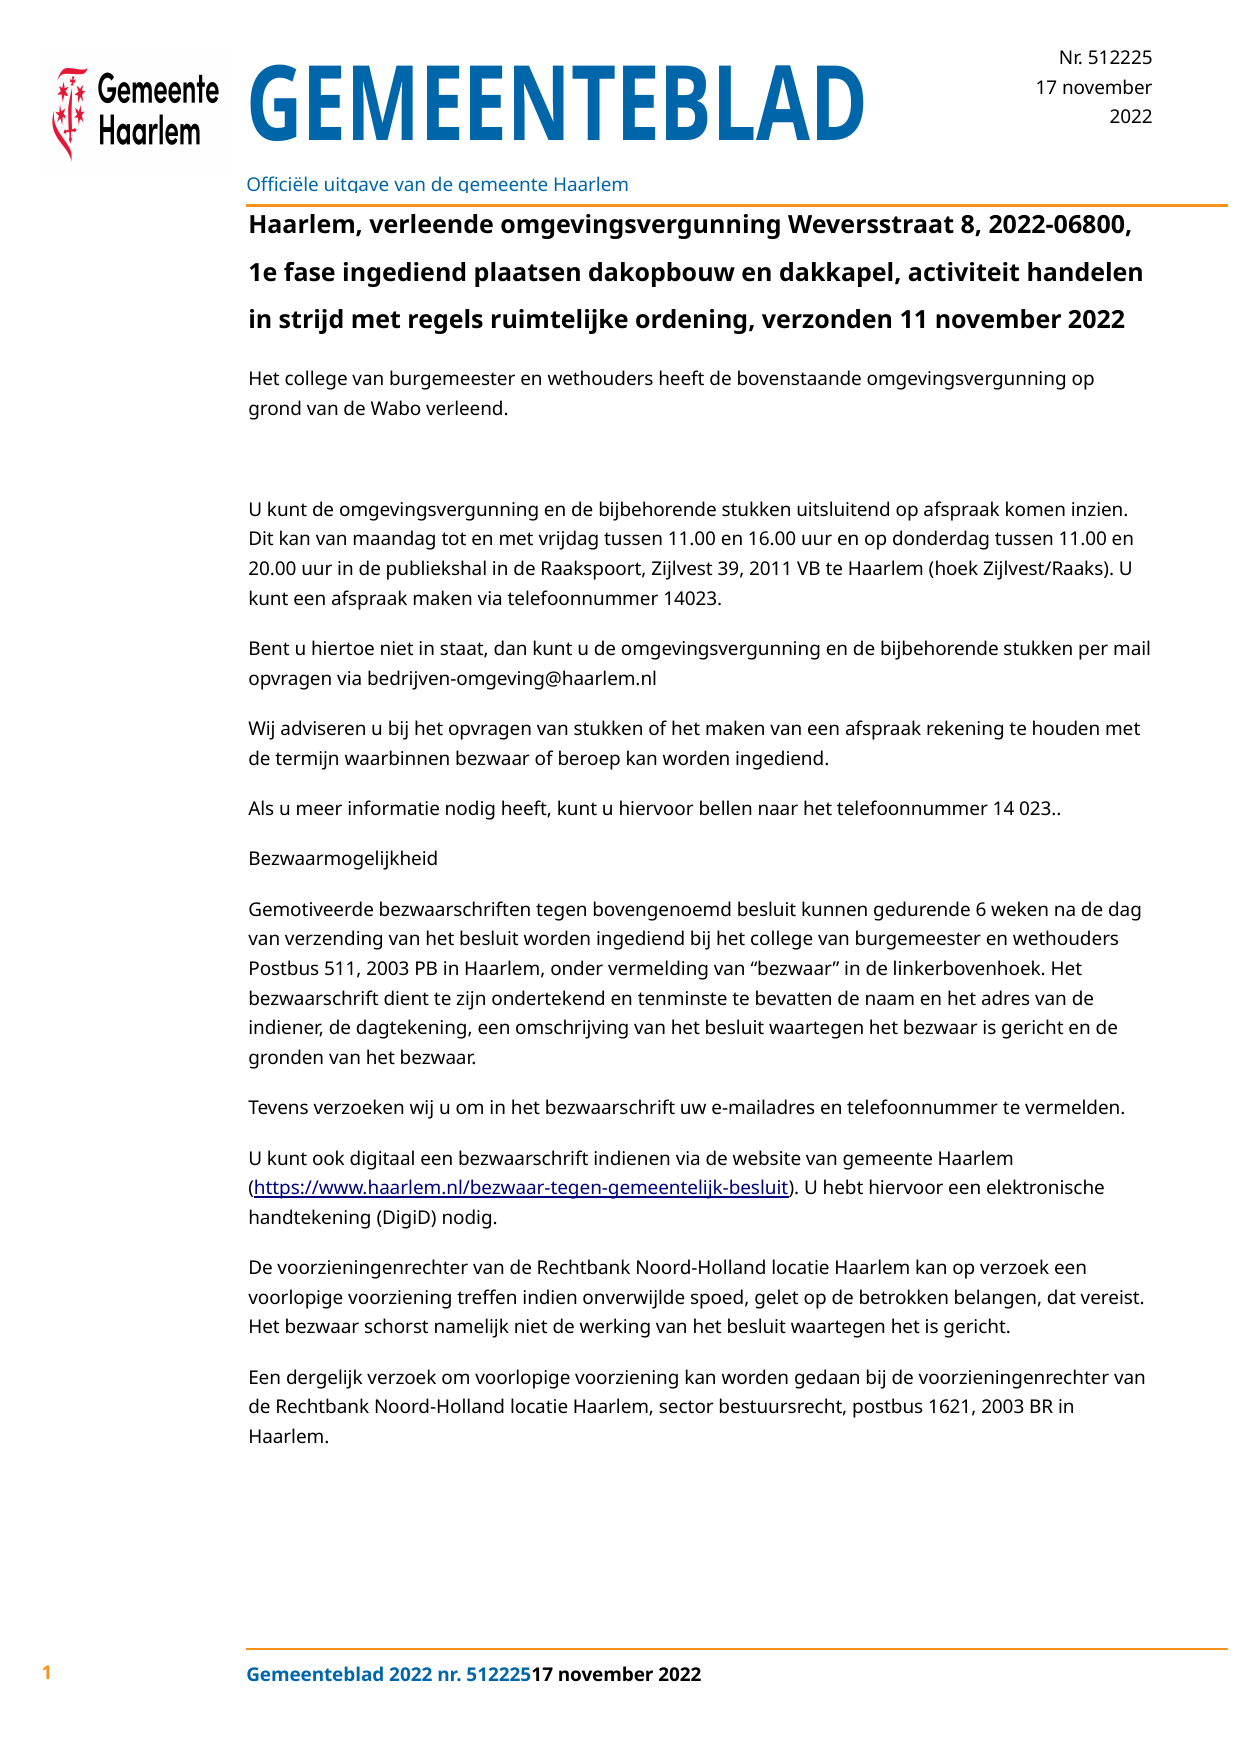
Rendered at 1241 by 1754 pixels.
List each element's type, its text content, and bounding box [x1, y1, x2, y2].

text Het college van burgemeester en wethouders heeft de bovenstaande omgevingsvergunning op grond van de Wabo verleend. [248, 366, 1152, 421]
text Haarlem, verleende omgevingsvergunning Weversstraat 8, 2022-06800, 1e fase ingediend plaatsen dakopbouw en dakkapel, activiteit handelen in strijd met regels ruimtelijke ordening, verzonden 11 november 2022 [248, 207, 1152, 336]
text Wij adviseren u bij het opvragen van stukken of het maken van een afspraak rekening te houden met de termijn waarbinnen bezwaar of beroep kan worden ingediend. [248, 715, 1152, 770]
text Tevens verzoeken wij u om in het bezwaarschrift uw e-mailadres en telefoonnummer te vermelden. [248, 1094, 1152, 1120]
picture [41, 47, 231, 172]
text Gemotiveerde bezwaarschriften tegen bovengenoemd besluit kunnen gedurende 6 weken na de dag van verzending van het besluit worden ingediend bij het college van burgemeester en wethouders Postbus 511, 2003 PB in Haarlem, onder vermelding van “bezwaar” in de linkerbovenhoek. Het bezwaarschrift dient te zijn ondertekend en tenminste te bevatten de naam en het adres van de indiener, de dagtekening, een omschrijving van het besluit waartegen het bezwaar is gericht en de gronden van het bezwaar. [248, 896, 1152, 1069]
text De voorzieningenrechter van de Rechtbank Noord-Holland locatie Haarlem kan op verzoek een voorlopige voorziening treffen indien onverwijlde spoed, gelet op de betrokken belangen, dat vereist. Het bezwaar schorst namelijk niet de werking van het besluit waartegen het is gericht. [248, 1254, 1152, 1339]
text Bent u hiertoe niet in staat, dan kunt u de omgevingsvergunning en de bijbehorende stukken per mail opvragen via bedrijven-omgeving@haarlem.nl [248, 635, 1152, 690]
text U kunt de omgevingsvergunning en de bijbehorende stukken uitsluitend op afspraak komen inzien. Dit kan van maandag tot en met vrijdag tussen 11.00 en 16.00 uur en op donderdag tussen 11.00 en 20.00 uur in de publiekshal in de Raakspoort, Zijlvest 39, 2011 VB te Haarlem (hoek Zijlvest/Raaks). U kunt een afspraak maken via telefoonnummer 14023. [248, 496, 1152, 610]
text Een dergelijk verzoek om voorlopige voorziening kan worden gedaan bij de voorzieningenrechter van de Rechtbank Noord-Holland locatie Haarlem, sector bestuursrecht, postbus 1621, 2003 BR in Haarlem. [248, 1364, 1152, 1449]
text Als u meer informatie nodig heeft, kunt u hiervoor bellen naar het telefoonnummer 14 023.. [248, 795, 1152, 821]
text Bezwaarmogelijkheid [248, 846, 1152, 871]
text U kunt ook digitaal een bezwaarschrift indienen via de website van gemeente Haarlem (https://www.haarlem.nl/bezwaar-tegen-gemeentelijk-besluit). U hebt hiervoor een elektronische handtekening (DigiD) nodig. [248, 1145, 1152, 1229]
